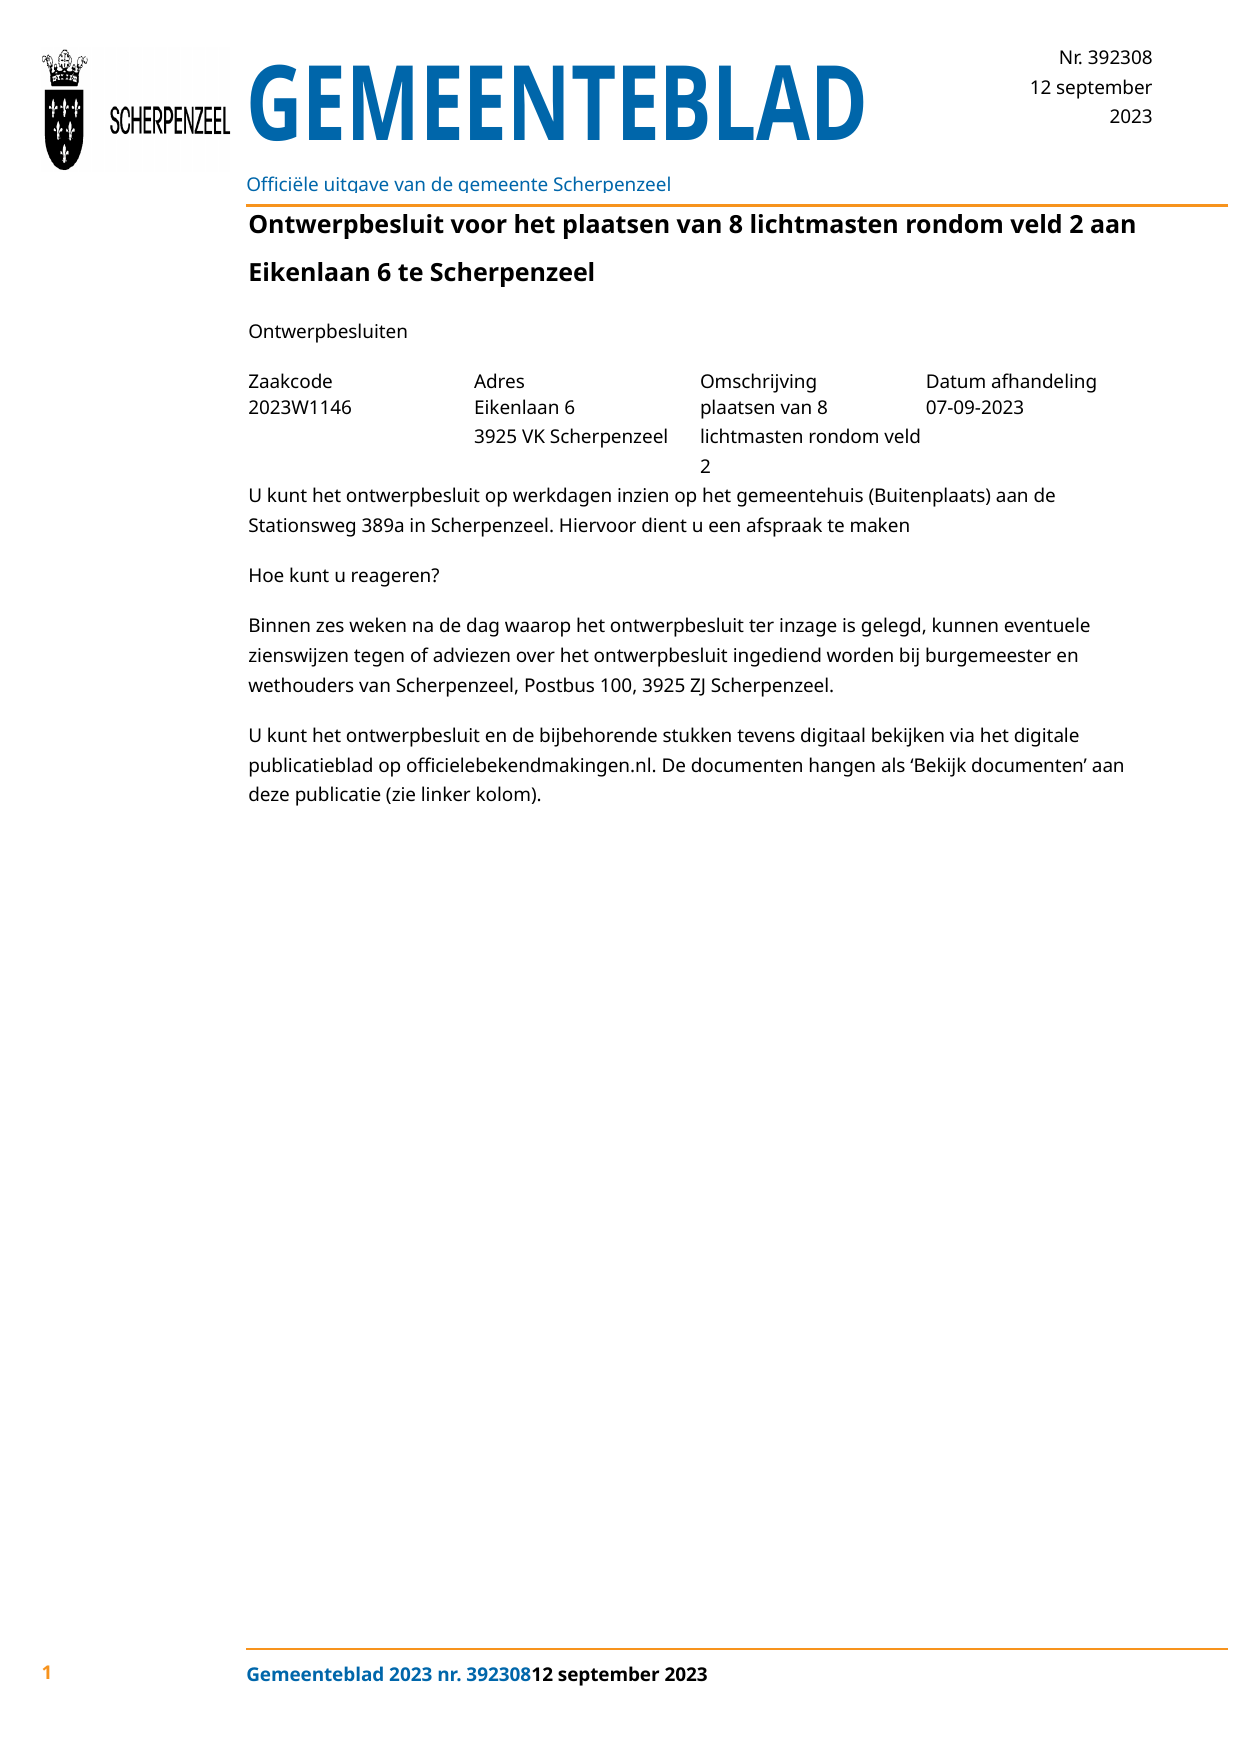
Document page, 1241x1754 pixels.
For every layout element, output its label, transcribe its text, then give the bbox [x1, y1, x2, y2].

table_header Datum afhandeling [926, 369, 1152, 394]
table_cell Eikenlaan 6 3925 VK Scherpenzeel [474, 394, 700, 479]
text Hoe kunt u reageren? [248, 562, 1152, 588]
text Ontwerpbesluiten [248, 318, 1152, 344]
table_cell 2023W1146 [248, 394, 474, 479]
picture [41, 47, 231, 172]
text Binnen zes weken na de dag waarop het ontwerpbesluit ter inzage is gelegd, kunnen eventuele zienswijzen tegen of adviezen over het ontwerpbesluit ingediend worden bij burgemeester en wethouders van Scherpenzeel, Postbus 100, 3925 ZJ Scherpenzeel. [248, 613, 1152, 698]
text Ontwerpbesluit voor het plaatsen van 8 lichtmasten rondom veld 2 aan Eikenlaan 6 te Scherpenzeel [248, 207, 1152, 288]
table_header Adres [474, 369, 700, 394]
text U kunt het ontwerpbesluit op werkdagen inzien op het gemeentehuis (Buitenplaats) aan de Stationsweg 389a in Scherpenzeel. Hiervoor dient u een afspraak te maken [248, 482, 1152, 538]
table_cell 07-09-2023 [926, 394, 1152, 479]
table_header Omschrijving [700, 369, 926, 394]
text U kunt het ontwerpbesluit en de bijbehorende stukken tevens digitaal bekijken via het digitale publicatieblad op officielebekendmakingen.nl. De documenten hangen als ‘Bekijk documenten’ aan deze publicatie (zie linker kolom). [248, 722, 1152, 807]
table_cell plaatsen van 8 lichtmasten rondom veld 2 [700, 394, 926, 479]
table_header Zaakcode [248, 369, 474, 394]
